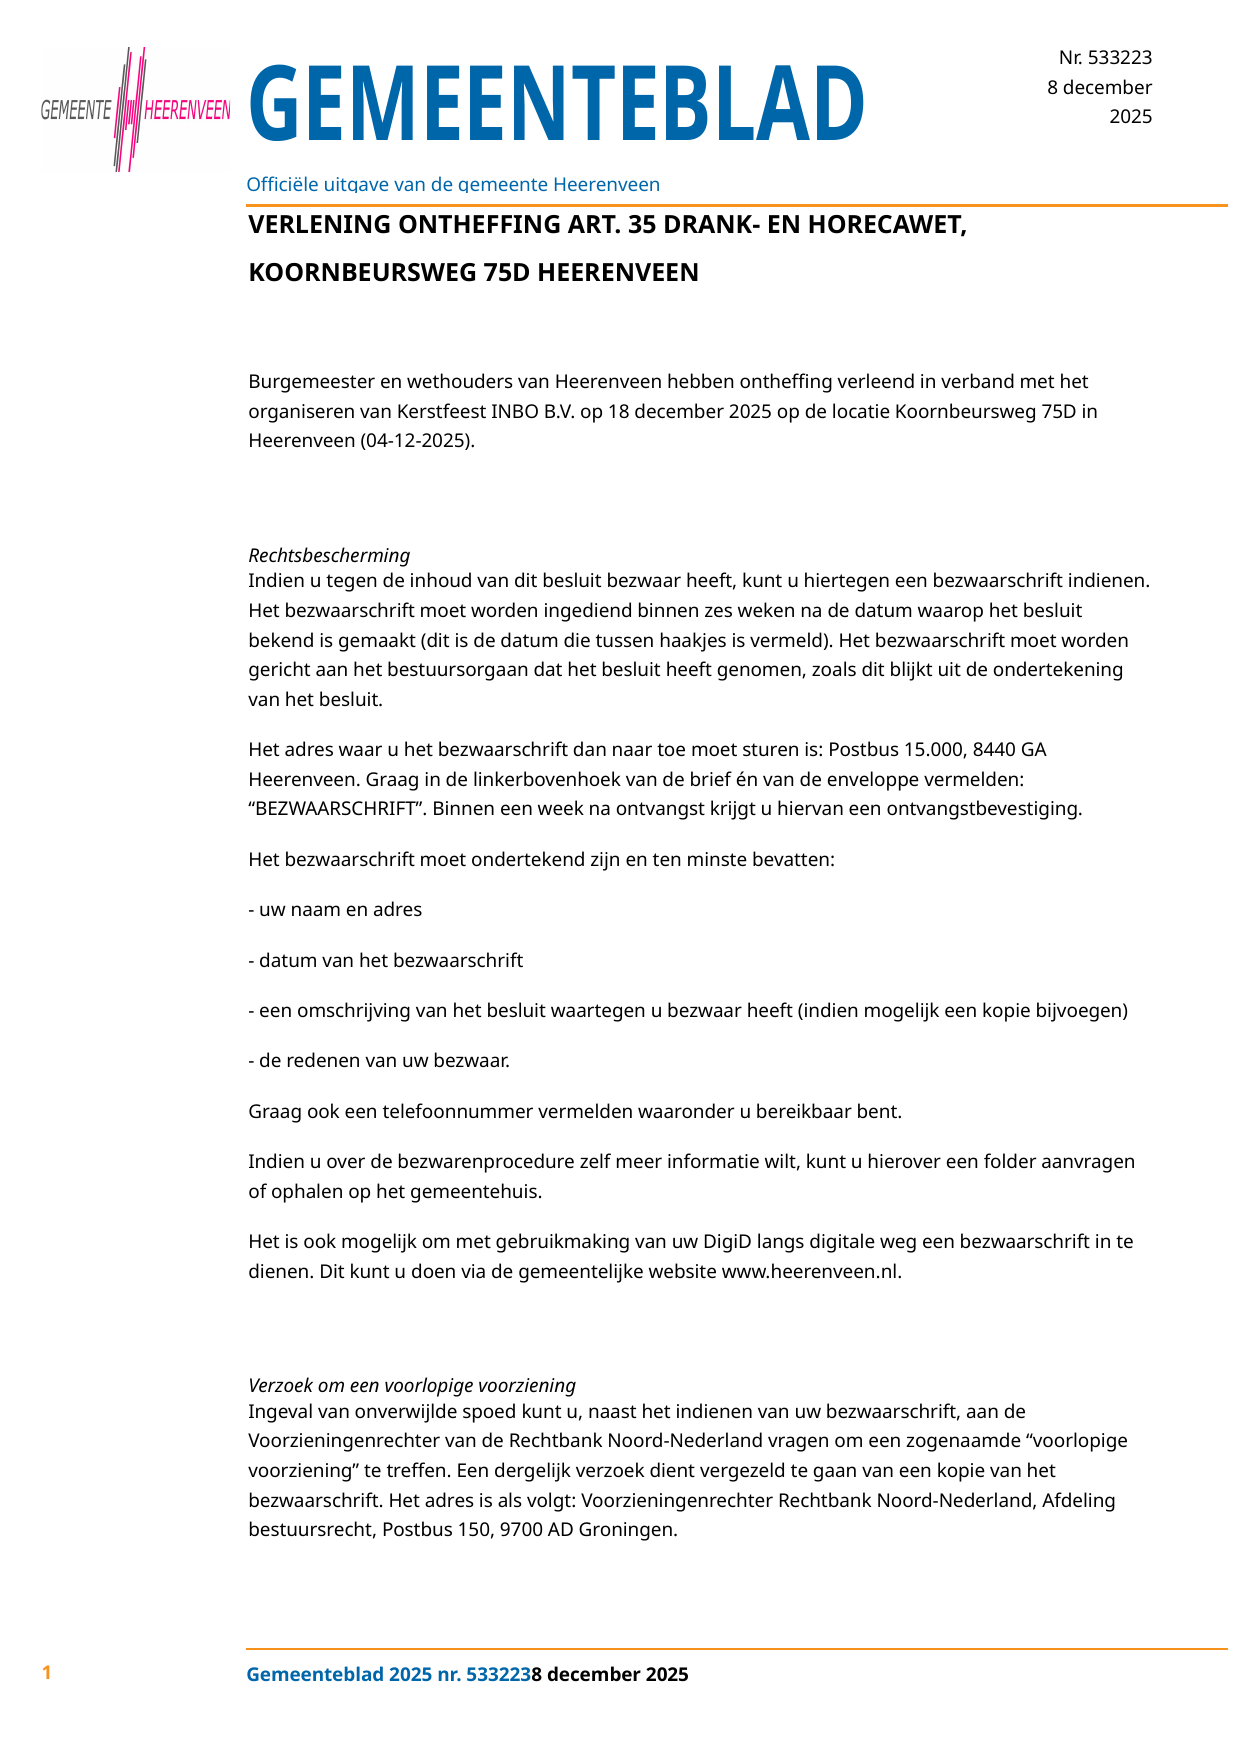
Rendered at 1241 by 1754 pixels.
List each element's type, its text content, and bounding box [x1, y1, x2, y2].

text Burgemeester en wethouders van Heerenveen hebben ontheffing verleend in verband met het organiseren van Kerstfeest INBO B.V. op 18 december 2025 op de locatie Koornbeursweg 75D in Heerenveen (04-12-2025). [248, 368, 1152, 453]
text Indien u tegen de inhoud van dit besluit bezwaar heeft, kunt u hiertegen een bezwaarschrift indienen. Het bezwaarschrift moet worden ingediend binnen zes weken na de datum waarop het besluit bekend is gemaakt (dit is de datum die tussen haakjes is vermeld). Het bezwaarschrift moet worden gericht aan het bestuursorgaan dat het besluit heeft genomen, zoals dit blijkt uit de ondertekening van het besluit. [248, 568, 1152, 712]
picture [41, 47, 231, 172]
text Graag ook een telefoonnummer vermelden waaronder u bereikbaar bent. [248, 1098, 1152, 1124]
text Ingeval van onverwijlde spoed kunt u, naast het indienen van uw bezwaarschrift, aan de Voorzieningenrechter van de Rechtbank Noord-Nederland vragen om een zogenaamde “voorlopige voorziening” te treffen. Een dergelijk verzoek dient vergezeld te gaan van een kopie van het bezwaarschrift. Het adres is als volgt: Voorzieningenrechter Rechtbank Noord-Nederland, Afdeling bestuursrecht, Postbus 150, 9700 AD Groningen. [248, 1398, 1152, 1542]
text Verzoek om een voorlopige voorziening [248, 1372, 1152, 1398]
text - een omschrijving van het besluit waartegen u bezwaar heeft (indien mogelijk een kopie bijvoegen) [248, 997, 1152, 1023]
text Het is ook mogelijk om met gebruikmaking van uw DigiD langs digitale weg een bezwaarschrift in te dienen. Dit kunt u doen via de gemeentelijke website www.heerenveen.nl. [248, 1228, 1152, 1284]
text VERLENING ONTHEFFING ART. 35 DRANK- EN HORECAWET, KOORNBEURSWEG 75D HEERENVEEN [248, 207, 1152, 288]
text - de redenen van uw bezwaar. [248, 1048, 1152, 1073]
text - datum van het bezwaarschrift [248, 947, 1152, 972]
text - uw naam en adres [248, 896, 1152, 922]
text Het adres waar u het bezwaarschrift dan naar toe moet sturen is: Postbus 15.000, 8440 GA Heerenveen. Graag in de linkerbovenhoek van de brief én van de enveloppe vermelden: “BEZWAARSCHRIFT”. Binnen een week na ontvangst krijgt u hiervan een ontvangstbevestiging. [248, 736, 1152, 821]
text Het bezwaarschrift moet ondertekend zijn en ten minste bevatten: [248, 846, 1152, 872]
text Indien u over de bezwarenprocedure zelf meer informatie wilt, kunt u hierover een folder aanvragen of ophalen op het gemeentehuis. [248, 1148, 1152, 1204]
text Rechtsbescherming [248, 542, 1152, 568]
